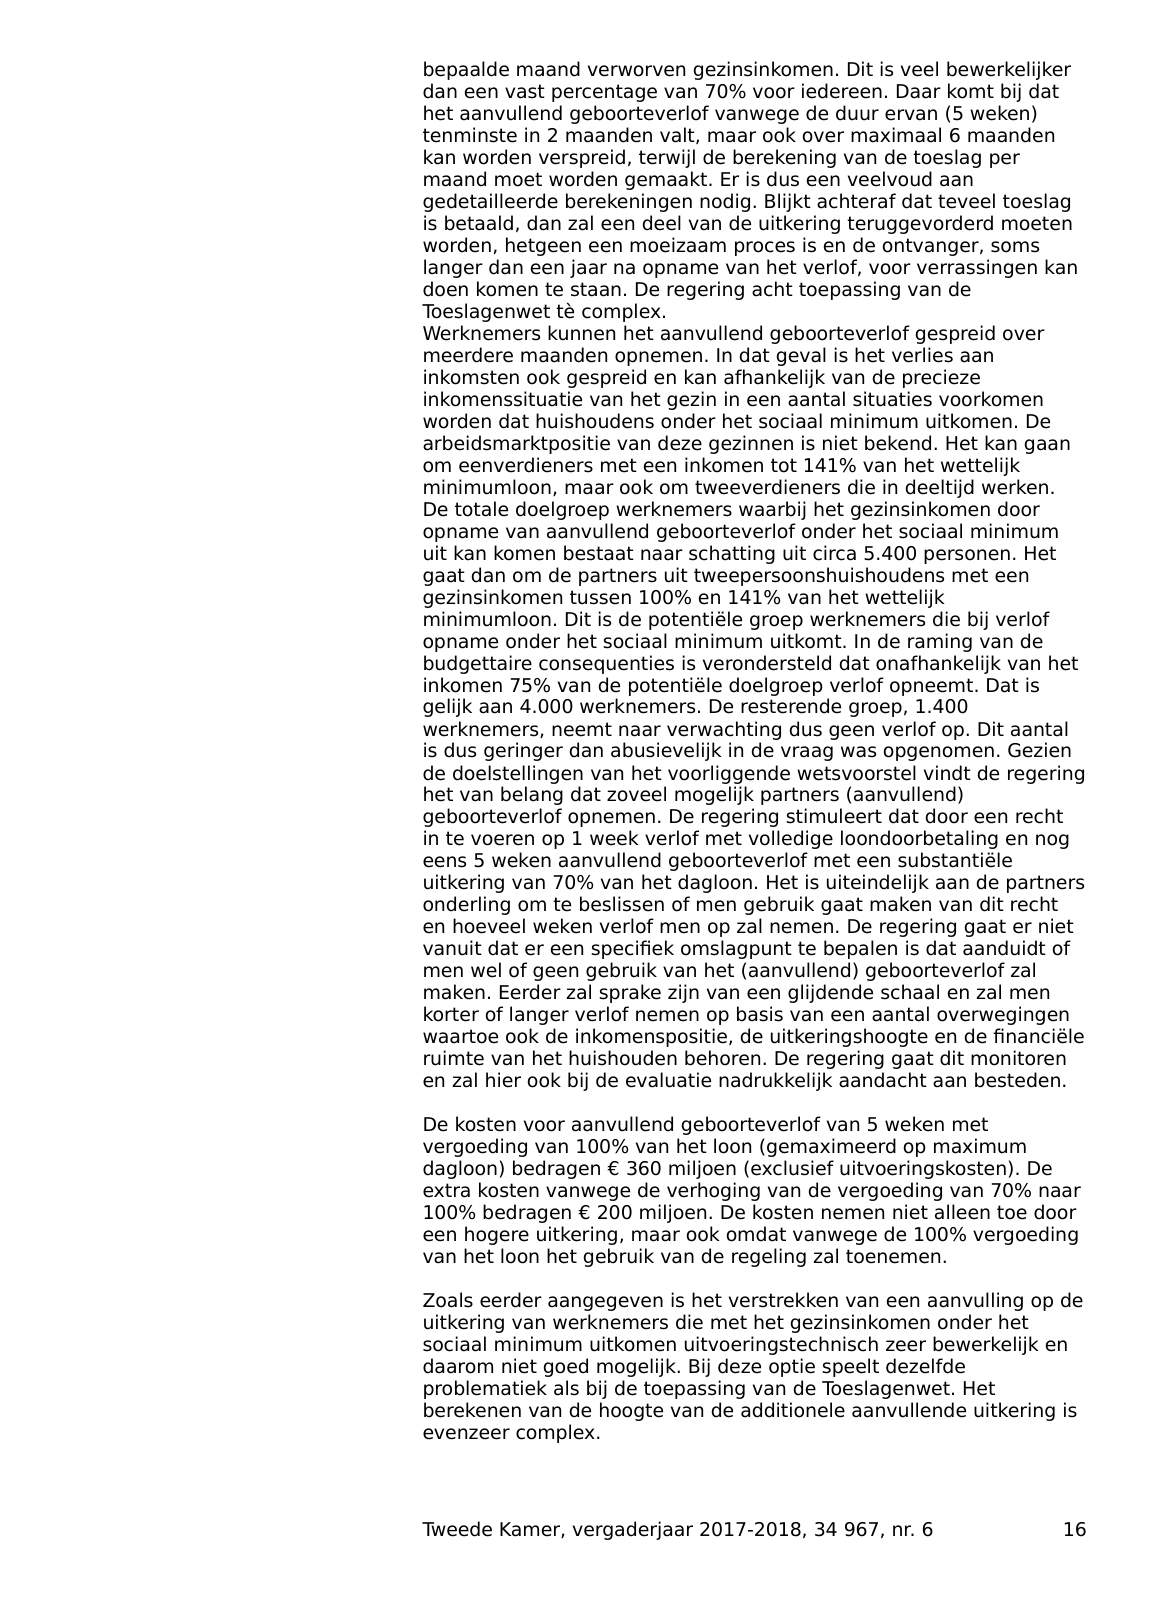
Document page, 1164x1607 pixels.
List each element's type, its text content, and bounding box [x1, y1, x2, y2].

text Zoals eerder aangegeven is het verstrekken van een aanvulling op de uitkering van werknemers die met het gezinsinkomen onder het sociaal minimum uitkomen uitvoeringstechnisch zeer bewerkelijk en daarom niet goed mogelijk. Bij deze optie speelt dezelfde problematiek als bij de toepassing van de Toeslagenwet. Het berekenen van de hoogte van de additionele aanvullende uitkering is evenzeer complex. [422, 1290, 1087, 1444]
text De totale doelgroep werknemers waarbij het gezinsinkomen door opname van aanvullend geboorteverlof onder het sociaal minimum uit kan komen bestaat naar schatting uit circa 5.400 personen. Het gaat dan om de partners uit tweepersoonshuishoudens met een gezinsinkomen tussen 100% en 141% van het wettelijk minimumloon. Dit is de potentiële groep werknemers die bij verlof opname onder het sociaal minimum uitkomt. In de raming van de budgettaire consequenties is verondersteld dat onafhankelijk van het inkomen 75% van de potentiële doelgroep verlof opneemt. Dat is gelijk aan 4.000 werknemers. De resterende groep, 1.400 werknemers, neemt naar verwachting dus geen verlof op. Dit aantal is dus geringer dan abusievelijk in de vraag was opgenomen. Gezien de doelstellingen van het voorliggende wetsvoorstel vindt de regering het van belang dat zoveel mogelijk partners (aanvullend) geboorteverlof opnemen. De regering stimuleert dat door een recht in te voeren op 1 week verlof met volledige loondoorbetaling en nog eens 5 weken aanvullend geboorteverlof met een substantiële uitkering van 70% van het dagloon. Het is uiteindelijk aan de partners onderling om te beslissen of men gebruik gaat maken van dit recht en hoeveel weken verlof men op zal nemen. De regering gaat er niet vanuit dat er een specifiek omslagpunt te bepalen is dat aanduidt of men wel of geen gebruik van het (aanvullend) geboorteverlof zal maken. Eerder zal sprake zijn van een glijdende schaal en zal men korter of langer verlof nemen op basis van een aantal overwegingen waartoe ook de inkomenspositie, de uitkeringshoogte en de financiële ruimte van het huishouden behoren. De regering gaat dit monitoren en zal hier ook bij de evaluatie nadrukkelijk aandacht aan besteden. [422, 499, 1087, 1092]
text bepaalde maand verworven gezinsinkomen. Dit is veel bewerkelijker dan een vast percentage van 70% voor iedereen. Daar komt bij dat het aanvullend geboorteverlof vanwege de duur ervan (5 weken) tenminste in 2 maanden valt, maar ook over maximaal 6 maanden kan worden verspreid, terwijl de berekening van de toeslag per maand moet worden gemaakt. Er is dus een veelvoud aan gedetailleerde berekeningen nodig. Blijkt achteraf dat teveel toeslag is betaald, dan zal een deel van de uitkering teruggevorderd moeten worden, hetgeen een moeizaam proces is en de ontvanger, soms langer dan een jaar na opname van het verlof, voor verrassingen kan doen komen te staan. De regering acht toepassing van de Toeslagenwet tè complex. [422, 59, 1087, 323]
text De kosten voor aanvullend geboorteverlof van 5 weken met vergoeding van 100% van het loon (gemaximeerd op maximum dagloon) bedragen € 360 miljoen (exclusief uitvoeringskosten). De extra kosten vanwege de verhoging van de vergoeding van 70% naar 100% bedragen € 200 miljoen. De kosten nemen niet alleen toe door een hogere uitkering, maar ook omdat vanwege de 100% vergoeding van het loon het gebruik van de regeling zal toenemen. [422, 1114, 1087, 1268]
text Werknemers kunnen het aanvullend geboorteverlof gespreid over meerdere maanden opnemen. In dat geval is het verlies aan inkomsten ook gespreid en kan afhankelijk van de precieze inkomenssituatie van het gezin in een aantal situaties voorkomen worden dat huishoudens onder het sociaal minimum uitkomen. De arbeidsmarktpositie van deze gezinnen is niet bekend. Het kan gaan om eenverdieners met een inkomen tot 141% van het wettelijk minimumloon, maar ook om tweeverdieners die in deeltijd werken. [422, 323, 1087, 499]
